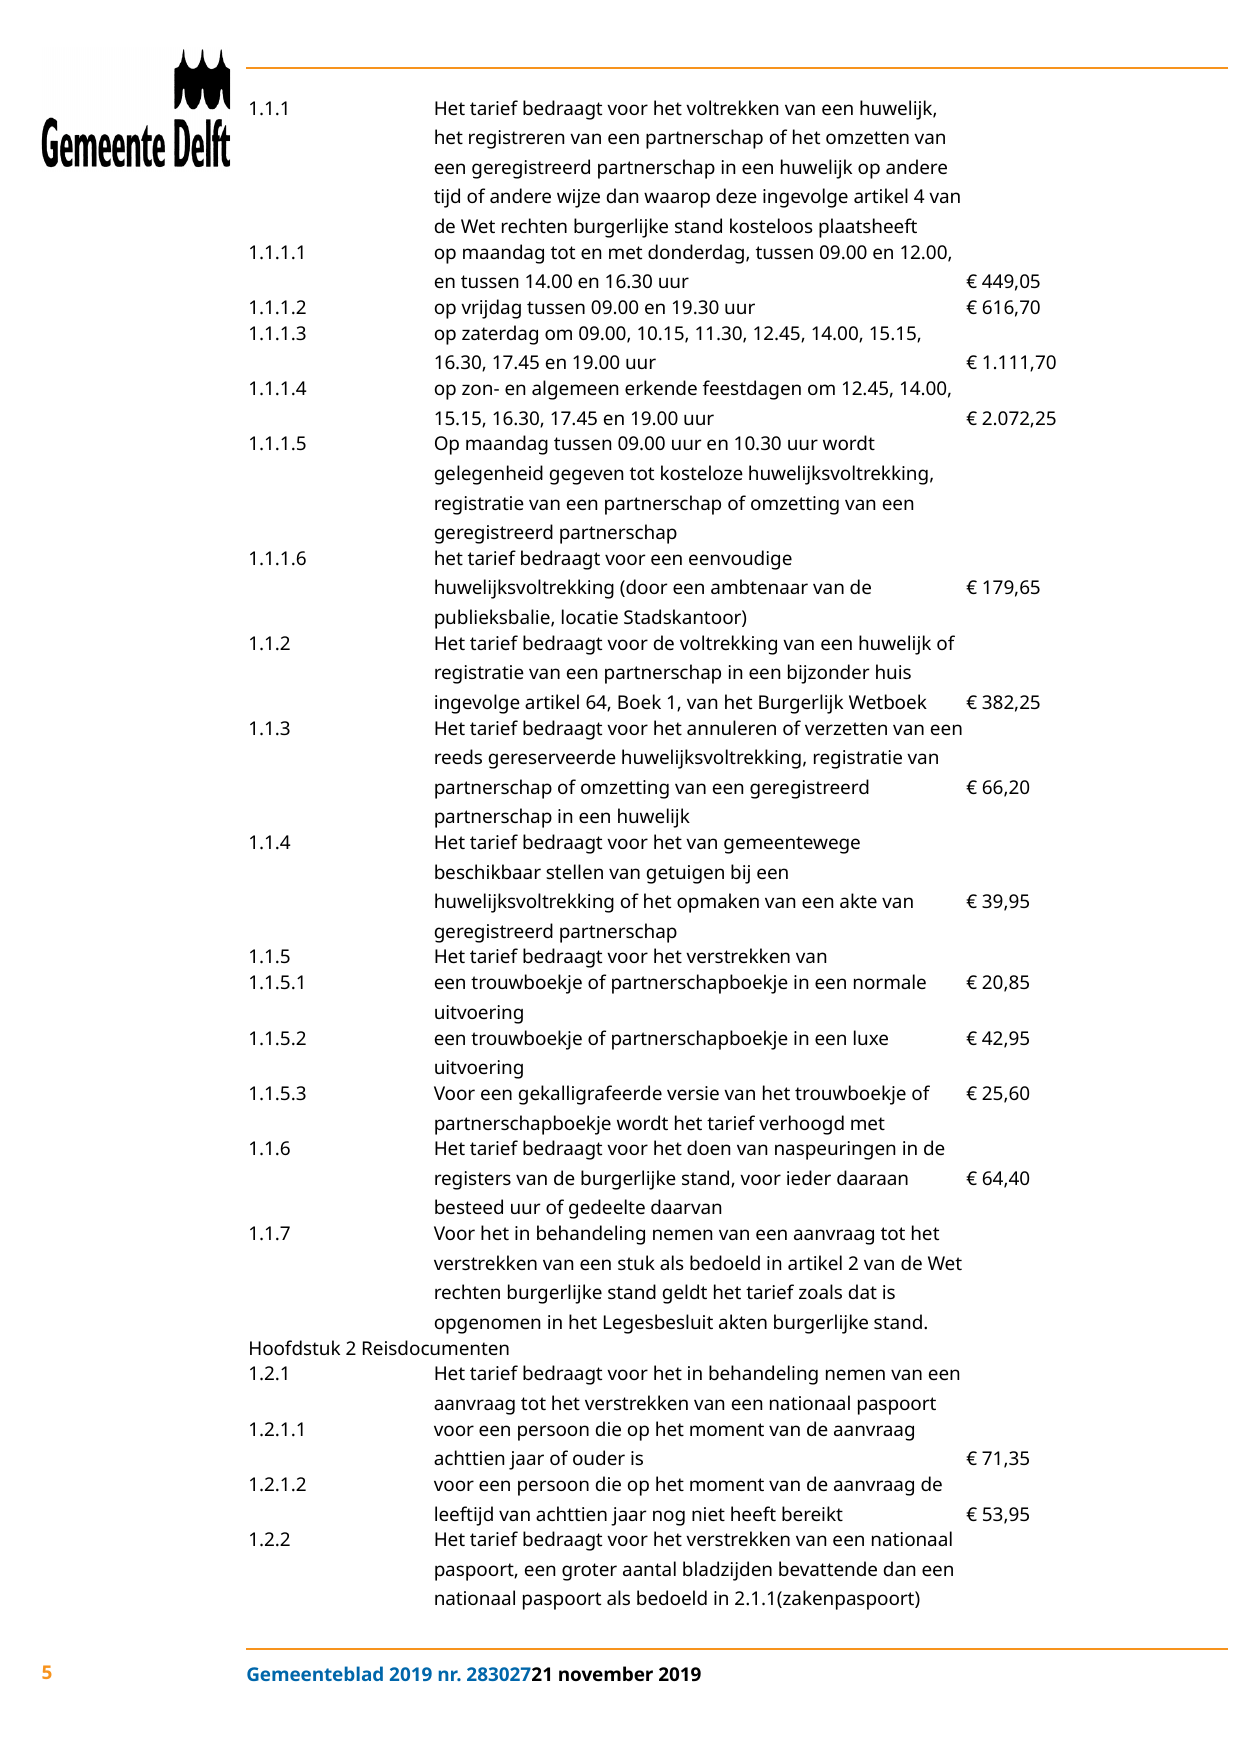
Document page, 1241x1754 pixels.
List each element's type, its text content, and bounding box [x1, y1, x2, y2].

table_cell 1.2.1.2 [248, 1471, 433, 1526]
table_cell Op maandag tussen 09.00 uur en 10.30 uur wordt gelegenheid gegeven tot kosteloze huwelijksvoltrekking, registratie van een partnerschap of omzetting van een geregistreerd partnerschap [434, 431, 966, 545]
table_cell 1.1.6 [248, 1135, 433, 1220]
table_cell op zon- en algemeen erkende feestdagen om 12.45, 14.00, 15.15, 16.30, 17.45 en 19.00 uur [434, 375, 966, 431]
table_cell [966, 1361, 1152, 1416]
table_cell Het tarief bedraagt voor het voltrekken van een huwelijk, het registreren van een partnerschap of het omzetten van een geregistreerd partnerschap in een huwelijk op andere tijd of andere wijze dan waarop deze ingevolge artikel 4 van de Wet rechten burgerlijke stand kosteloos plaatsheeft [434, 95, 966, 239]
table_cell € 20,85 [966, 970, 1152, 1025]
table_cell [966, 944, 1152, 969]
table_cell € 42,95 [966, 1025, 1152, 1080]
table_cell het tarief bedraagt voor een eenvoudige huwelijksvoltrekking (door een ambtenaar van de publieksbalie, locatie Stadskantoor) [434, 545, 966, 630]
table_cell 1.1.1 [248, 95, 433, 239]
table_cell Het tarief bedraagt voor het in behandeling nemen van een aanvraag tot het verstrekken van een nationaal paspoort [434, 1361, 966, 1416]
table_cell op zaterdag om 09.00, 10.15, 11.30, 12.45, 14.00, 15.15, 16.30, 17.45 en 19.00 uur [434, 320, 966, 375]
table_cell 1.1.5.3 [248, 1080, 433, 1135]
table_cell € 1.111,70 [966, 320, 1152, 375]
table_cell voor een persoon die op het moment van de aanvraag achttien jaar of ouder is [434, 1416, 966, 1471]
table_cell 1.1.5.1 [248, 970, 433, 1025]
table_cell € 64,40 [966, 1135, 1152, 1220]
table_cell Hoofdstuk 2 Reisdocumenten [248, 1335, 1152, 1361]
table_cell voor een persoon die op het moment van de aanvraag de leeftijd van achttien jaar nog niet heeft bereikt [434, 1471, 966, 1526]
table_cell 1.1.7 [248, 1220, 433, 1335]
table_cell Voor een gekalligrafeerde versie van het trouwboekje of partnerschapboekje wordt het tarief verhoogd met [434, 1080, 966, 1135]
table_cell 1.1.1.4 [248, 375, 433, 431]
table_cell [966, 1526, 1152, 1611]
table_cell Het tarief bedraagt voor het verstrekken van [434, 944, 966, 969]
table_cell € 39,95 [966, 829, 1152, 944]
table_cell 1.1.1.3 [248, 320, 433, 375]
table_cell 1.1.1.6 [248, 545, 433, 630]
table_cell [966, 95, 1152, 239]
table_cell € 2.072,25 [966, 375, 1152, 431]
table_cell € 66,20 [966, 715, 1152, 829]
table_cell € 25,60 [966, 1080, 1152, 1135]
table_cell 1.2.1.1 [248, 1416, 433, 1471]
table_cell [966, 1220, 1152, 1335]
table_cell een trouwboekje of partnerschapboekje in een luxe uitvoering [434, 1025, 966, 1080]
table_cell Het tarief bedraagt voor het van gemeentewege beschikbaar stellen van getuigen bij een huwelijksvoltrekking of het opmaken van een akte van geregistreerd partnerschap [434, 829, 966, 944]
table_cell € 53,95 [966, 1471, 1152, 1526]
table_cell € 71,35 [966, 1416, 1152, 1471]
table_cell [966, 431, 1152, 545]
table_cell een trouwboekje of partnerschapboekje in een normale uitvoering [434, 970, 966, 1025]
table_cell 1.1.1.5 [248, 431, 433, 545]
table_cell 1.1.5 [248, 944, 433, 969]
table_cell op maandag tot en met donderdag, tussen 09.00 en 12.00, en tussen 14.00 en 16.30 uur [434, 239, 966, 294]
table_cell € 449,05 [966, 239, 1152, 294]
table_cell 1.1.1.2 [248, 294, 433, 320]
table_cell 1.1.5.2 [248, 1025, 433, 1080]
table_cell Voor het in behandeling nemen van een aanvraag tot het verstrekken van een stuk als bedoeld in artikel 2 van de Wet rechten burgerlijke stand geldt het tarief zoals dat is opgenomen in het Legesbesluit akten burgerlijke stand. [434, 1220, 966, 1335]
table_cell 1.2.2 [248, 1526, 433, 1611]
table_cell € 382,25 [966, 630, 1152, 715]
table_cell Het tarief bedraagt voor de voltrekking van een huwelijk of registratie van een partnerschap in een bijzonder huis ingevolge artikel 64, Boek 1, van het Burgerlijk Wetboek [434, 630, 966, 715]
table_cell € 179,65 [966, 545, 1152, 630]
table_cell Het tarief bedraagt voor het annuleren of verzetten van een reeds gereserveerde huwelijksvoltrekking, registratie van partnerschap of omzetting van een geregistreerd partnerschap in een huwelijk [434, 715, 966, 829]
table_cell op vrijdag tussen 09.00 en 19.30 uur [434, 294, 966, 320]
table_cell Het tarief bedraagt voor het doen van naspeuringen in de registers van de burgerlijke stand, voor ieder daaraan besteed uur of gedeelte daarvan [434, 1135, 966, 1220]
table_cell € 616,70 [966, 294, 1152, 320]
table_cell 1.1.1.1 [248, 239, 433, 294]
table_cell 1.1.4 [248, 829, 433, 944]
picture [41, 47, 231, 172]
table_cell 1.1.3 [248, 715, 433, 829]
table_cell 1.2.1 [248, 1361, 433, 1416]
table_cell Het tarief bedraagt voor het verstrekken van een nationaal paspoort, een groter aantal bladzijden bevattende dan een nationaal paspoort als bedoeld in 2.1.1(zakenpaspoort) [434, 1526, 966, 1611]
table_cell 1.1.2 [248, 630, 433, 715]
